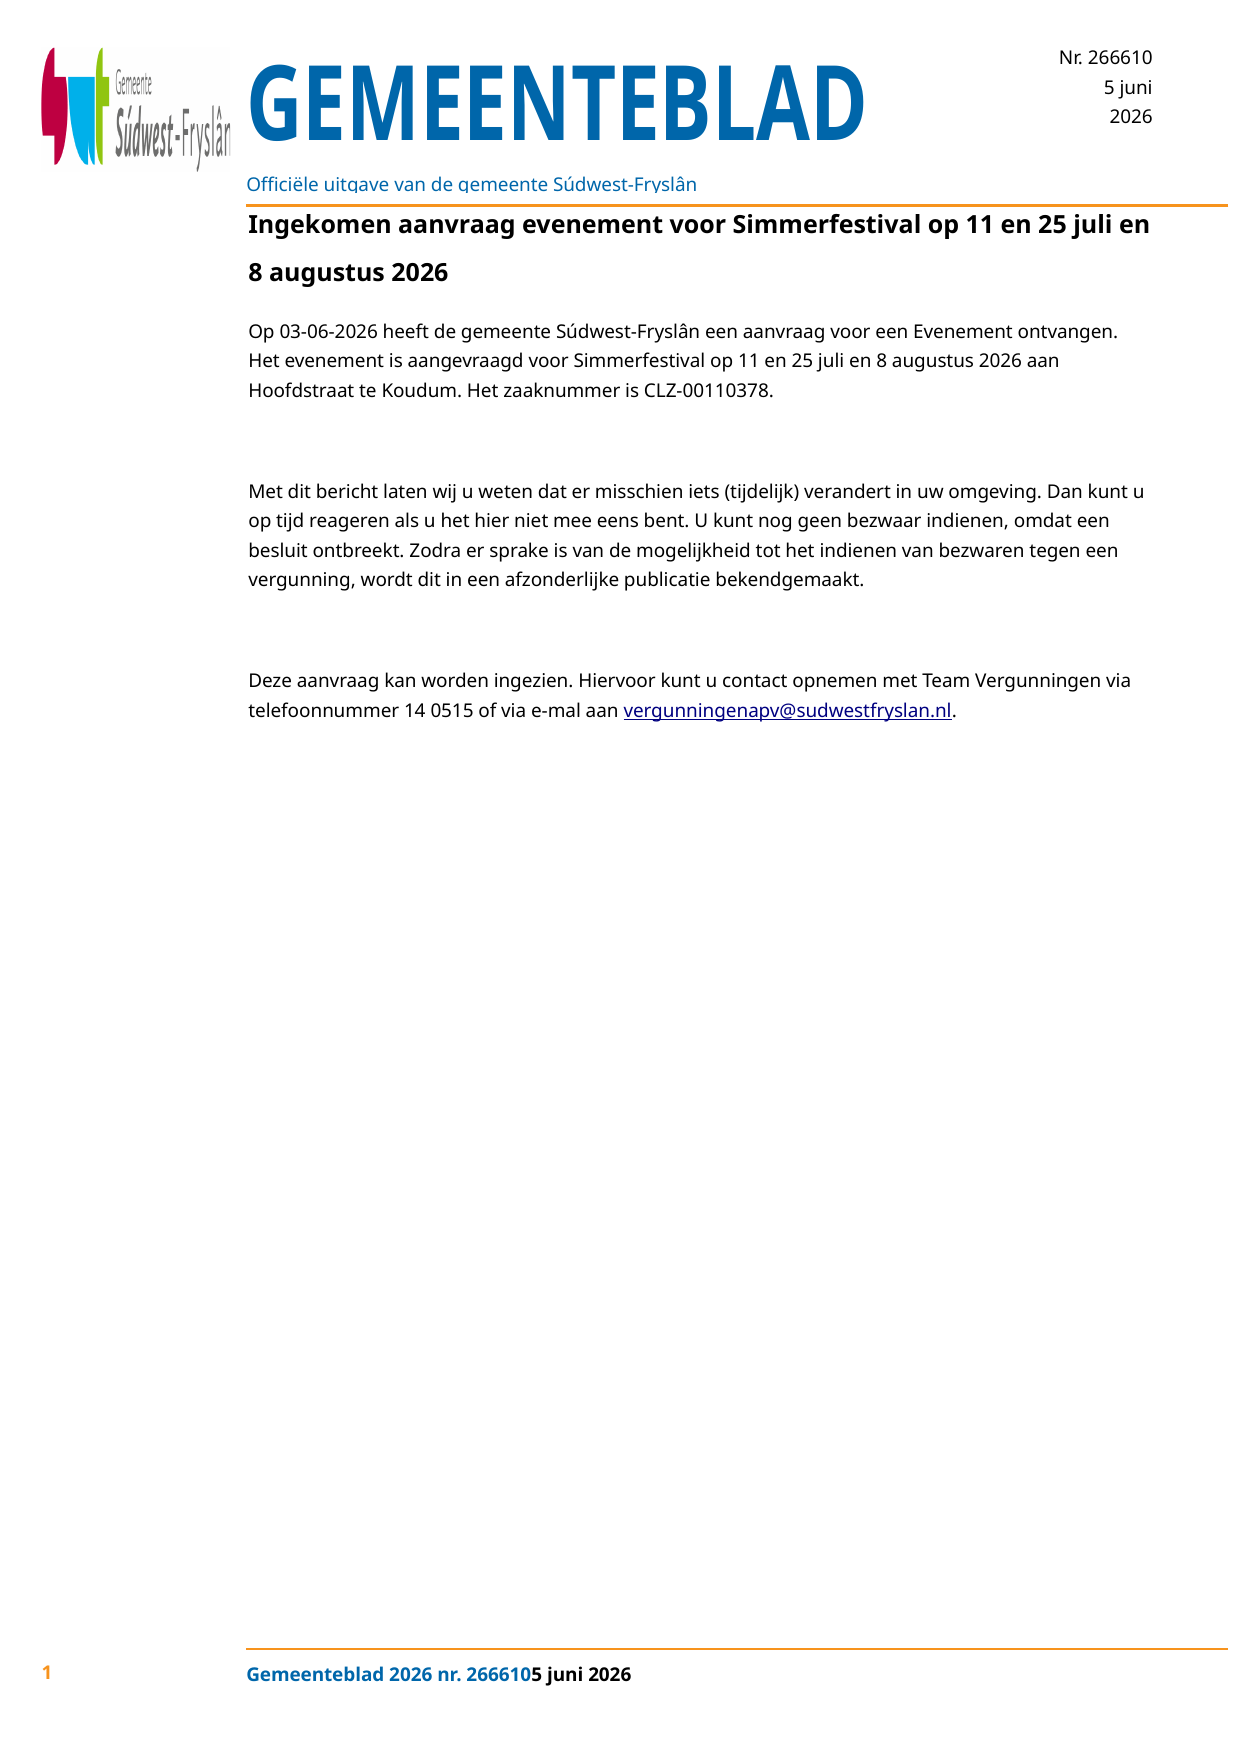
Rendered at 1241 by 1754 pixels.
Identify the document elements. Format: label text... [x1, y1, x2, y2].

text Ingekomen aanvraag evenement voor Simmerfestival op 11 en 25 juli en 8 augustus 2026 [248, 207, 1152, 288]
text Op 03-06-2026 heeft de gemeente Súdwest-Fryslân een aanvraag voor een Evenement ontvangen. Het evenement is aangevraagd voor Simmerfestival op 11 en 25 juli en 8 augustus 2026 aan Hoofdstraat te Koudum. Het zaaknummer is CLZ-00110378. [248, 318, 1152, 403]
text Met dit bericht laten wij u weten dat er misschien iets (tijdelijk) verandert in uw omgeving. Dan kunt u op tijd reageren als u het hier niet mee eens bent. U kunt nog geen bezwaar indienen, omdat een besluit ontbreekt. Zodra er sprake is van de mogelijkheid tot het indienen van bezwaren tegen een vergunning, wordt dit in een afzonderlijke publicatie bekendgemaakt. [248, 478, 1152, 592]
text Deze aanvraag kan worden ingezien. Hiervoor kunt u contact opnemen met Team Vergunningen via telefoonnummer 14 0515 of via e-mal aan vergunningenapv@sudwestfryslan.nl. [248, 667, 1152, 723]
picture [41, 47, 231, 172]
